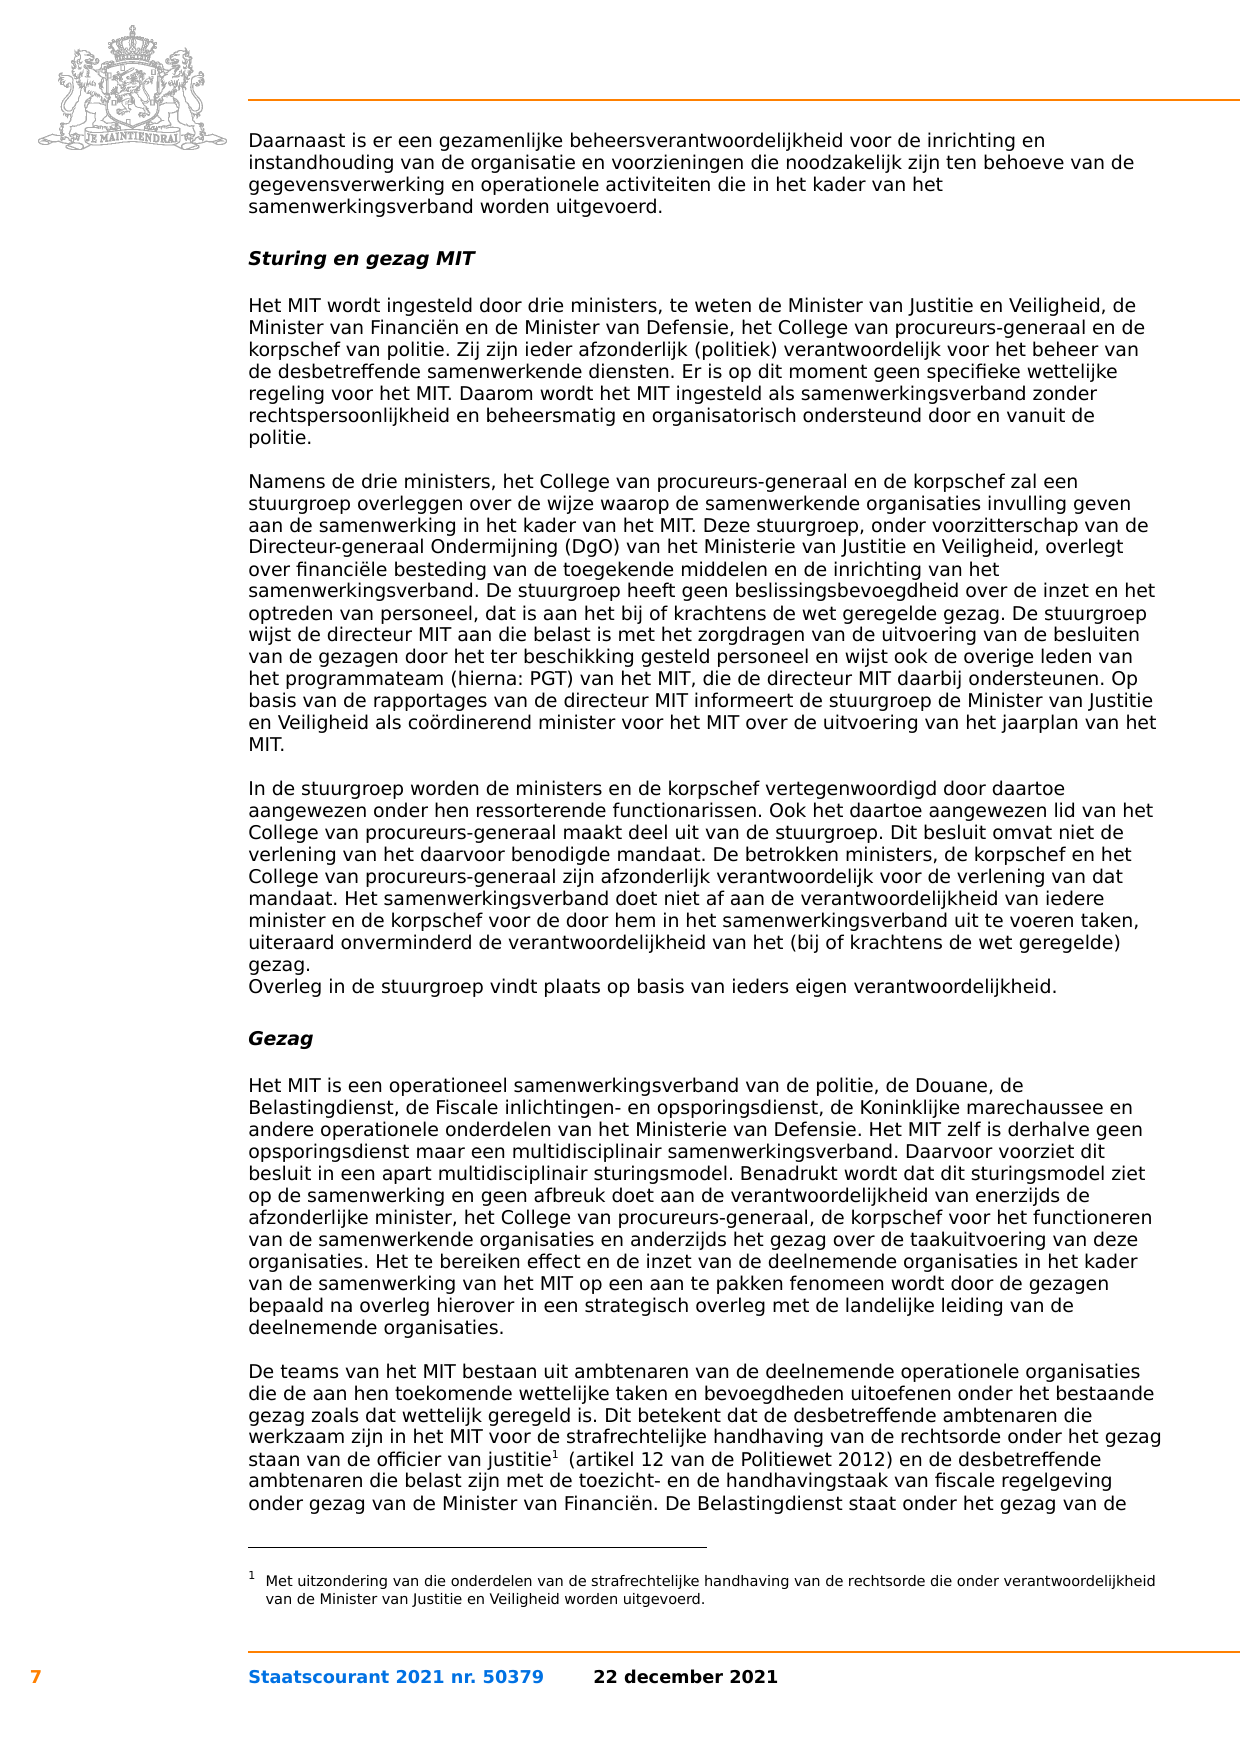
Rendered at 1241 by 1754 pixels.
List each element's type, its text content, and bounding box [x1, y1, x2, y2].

text Namens de drie ministers, het College van procureurs-generaal en de korpschef zal een stuurgroep overleggen over de wijze waarop de samenwerkende organisaties invulling geven aan de samenwerking in het kader van het MIT. Deze stuurgroep, onder voorzitterschap van de Directeur-generaal Ondermijning (DgO) van het Ministerie van Justitie en Veiligheid, overlegt over financiële besteding van de toegekende middelen en de inrichting van het samenwerkingsverband. De stuurgroep heeft geen beslissingsbevoegdheid over de inzet en het optreden van personeel, dat is aan het bij of krachtens de wet geregelde gezag. De stuurgroep wijst de directeur MIT aan die belast is met het zorgdragen van de uitvoering van de besluiten van de gezagen door het ter beschikking gesteld personeel en wijst ook de overige leden van het programmateam (hierna: PGT) van het MIT, die de directeur MIT daarbij ondersteunen. Op basis van de rapportages van de directeur MIT informeert de stuurgroep de Minister van Justitie en Veiligheid als coördinerend minister voor het MIT over de uitvoering van het jaarplan van het MIT. [248, 471, 1163, 756]
picture [38, 25, 227, 150]
text Overleg in de stuurgroep vindt plaats op basis van ieders eigen verantwoordelijkheid. [248, 976, 1163, 998]
text De teams van het MIT bestaan uit ambtenaren van de deelnemende operationele organisaties die de aan hen toekomende wettelijke taken en bevoegdheden uitoefenen onder het bestaande gezag zoals dat wettelijk geregeld is. Dit betekent dat de desbetreffende ambtenaren die werkzaam zijn in het MIT voor de strafrechtelijke handhaving van de rechtsorde onder het gezag staan van de officier van justitie (artikel 12 van de Politiewet 2012) en de desbetreffende ambtenaren die belast zijn met de toezicht- en de handhavingstaak van fiscale regelgeving onder gezag van de Minister van Financiën. De Belastingdienst staat onder het gezag van de [248, 1361, 1163, 1514]
text Daarnaast is er een gezamenlijke beheersverantwoordelijkheid voor de inrichting en instandhouding van de organisatie en voorzieningen die noodzakelijk zijn ten behoeve van de gegevensverwerking en operationele activiteiten die in het kader van het samenwerkingsverband worden uitgevoerd. [248, 130, 1163, 218]
subtitle Gezag [248, 1028, 1163, 1050]
text Met uitzondering van die onderdelen van de strafrechtelijke handhaving van de rechtsorde die onder verantwoordelijkheid van de Minister van Justitie en Veiligheid worden uitgevoerd. [248, 1569, 1163, 1608]
text Het MIT is een operationeel samenwerkingsverband van de politie, de Douane, de Belastingdienst, de Fiscale inlichtingen- en opsporingsdienst, de Koninklijke marechaussee en andere operationele onderdelen van het Ministerie van Defensie. Het MIT zelf is derhalve geen opsporingsdienst maar een multidisciplinair samenwerkingsverband. Daarvoor voorziet dit besluit in een apart multidisciplinair sturingsmodel. Benadrukt wordt dat dit sturingsmodel ziet op de samenwerking en geen afbreuk doet aan de verantwoordelijkheid van enerzijds de afzonderlijke minister, het College van procureurs-generaal, de korpschef voor het functioneren van de samenwerkende organisaties en anderzijds het gezag over de taakuitvoering van deze organisaties. Het te bereiken effect en de inzet van de deelnemende organisaties in het kader van de samenwerking van het MIT op een aan te pakken fenomeen wordt door de gezagen bepaald na overleg hierover in een strategisch overleg met de landelijke leiding van de deelnemende organisaties. [248, 1075, 1163, 1339]
text Het MIT wordt ingesteld door drie ministers, te weten de Minister van Justitie en Veiligheid, de Minister van Financiën en de Minister van Defensie, het College van procureurs-generaal en de korpschef van politie. Zij zijn ieder afzonderlijk (politiek) verantwoordelijk voor het beheer van de desbetreffende samenwerkende diensten. Er is op dit moment geen specifieke wettelijke regeling voor het MIT. Daarom wordt het MIT ingesteld als samenwerkingsverband zonder rechtspersoonlijkheid en beheersmatig en organisatorisch ondersteund door en vanuit de politie. [248, 295, 1163, 449]
subtitle Sturing en gezag MIT [248, 248, 1163, 270]
text In de stuurgroep worden de ministers en de korpschef vertegenwoordigd door daartoe aangewezen onder hen ressorterende functionarissen. Ook het daartoe aangewezen lid van het College van procureurs-generaal maakt deel uit van de stuurgroep. Dit besluit omvat niet de verlening van het daarvoor benodigde mandaat. De betrokken ministers, de korpschef en het College van procureurs-generaal zijn afzonderlijk verantwoordelijk voor de verlening van dat mandaat. Het samenwerkingsverband doet niet af aan de verantwoordelijkheid van iedere minister en de korpschef voor de door hem in het samenwerkingsverband uit te voeren taken, uiteraard onverminderd de verantwoordelijkheid van het (bij of krachtens de wet geregelde) gezag. [248, 778, 1163, 976]
